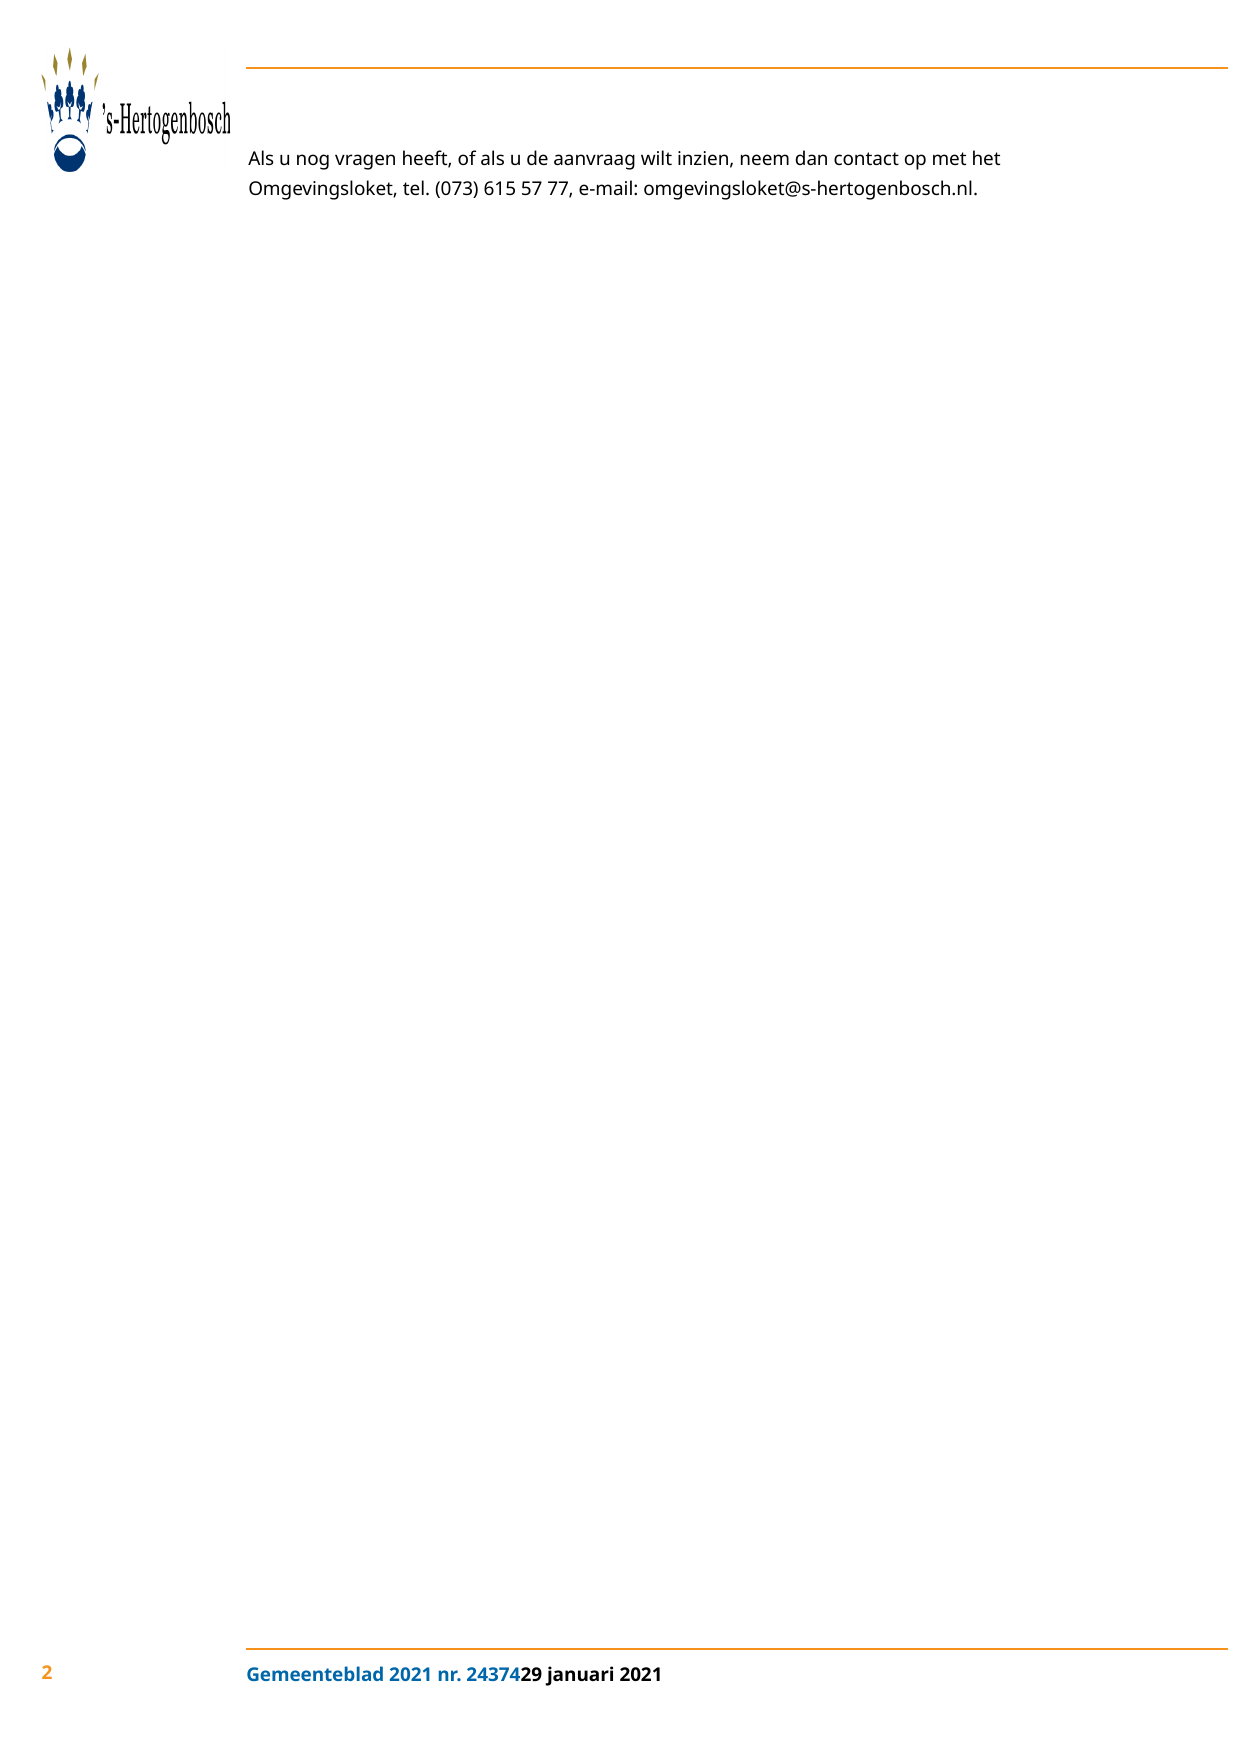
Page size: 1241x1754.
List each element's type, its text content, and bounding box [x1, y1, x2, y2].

picture [41, 47, 231, 172]
text Als u nog vragen heeft, of als u de aanvraag wilt inzien, neem dan contact op met het Omgevingsloket, tel. (073) 615 57 77, e-mail: omgevingsloket@s-hertogenbosch.nl. [248, 145, 1152, 201]
